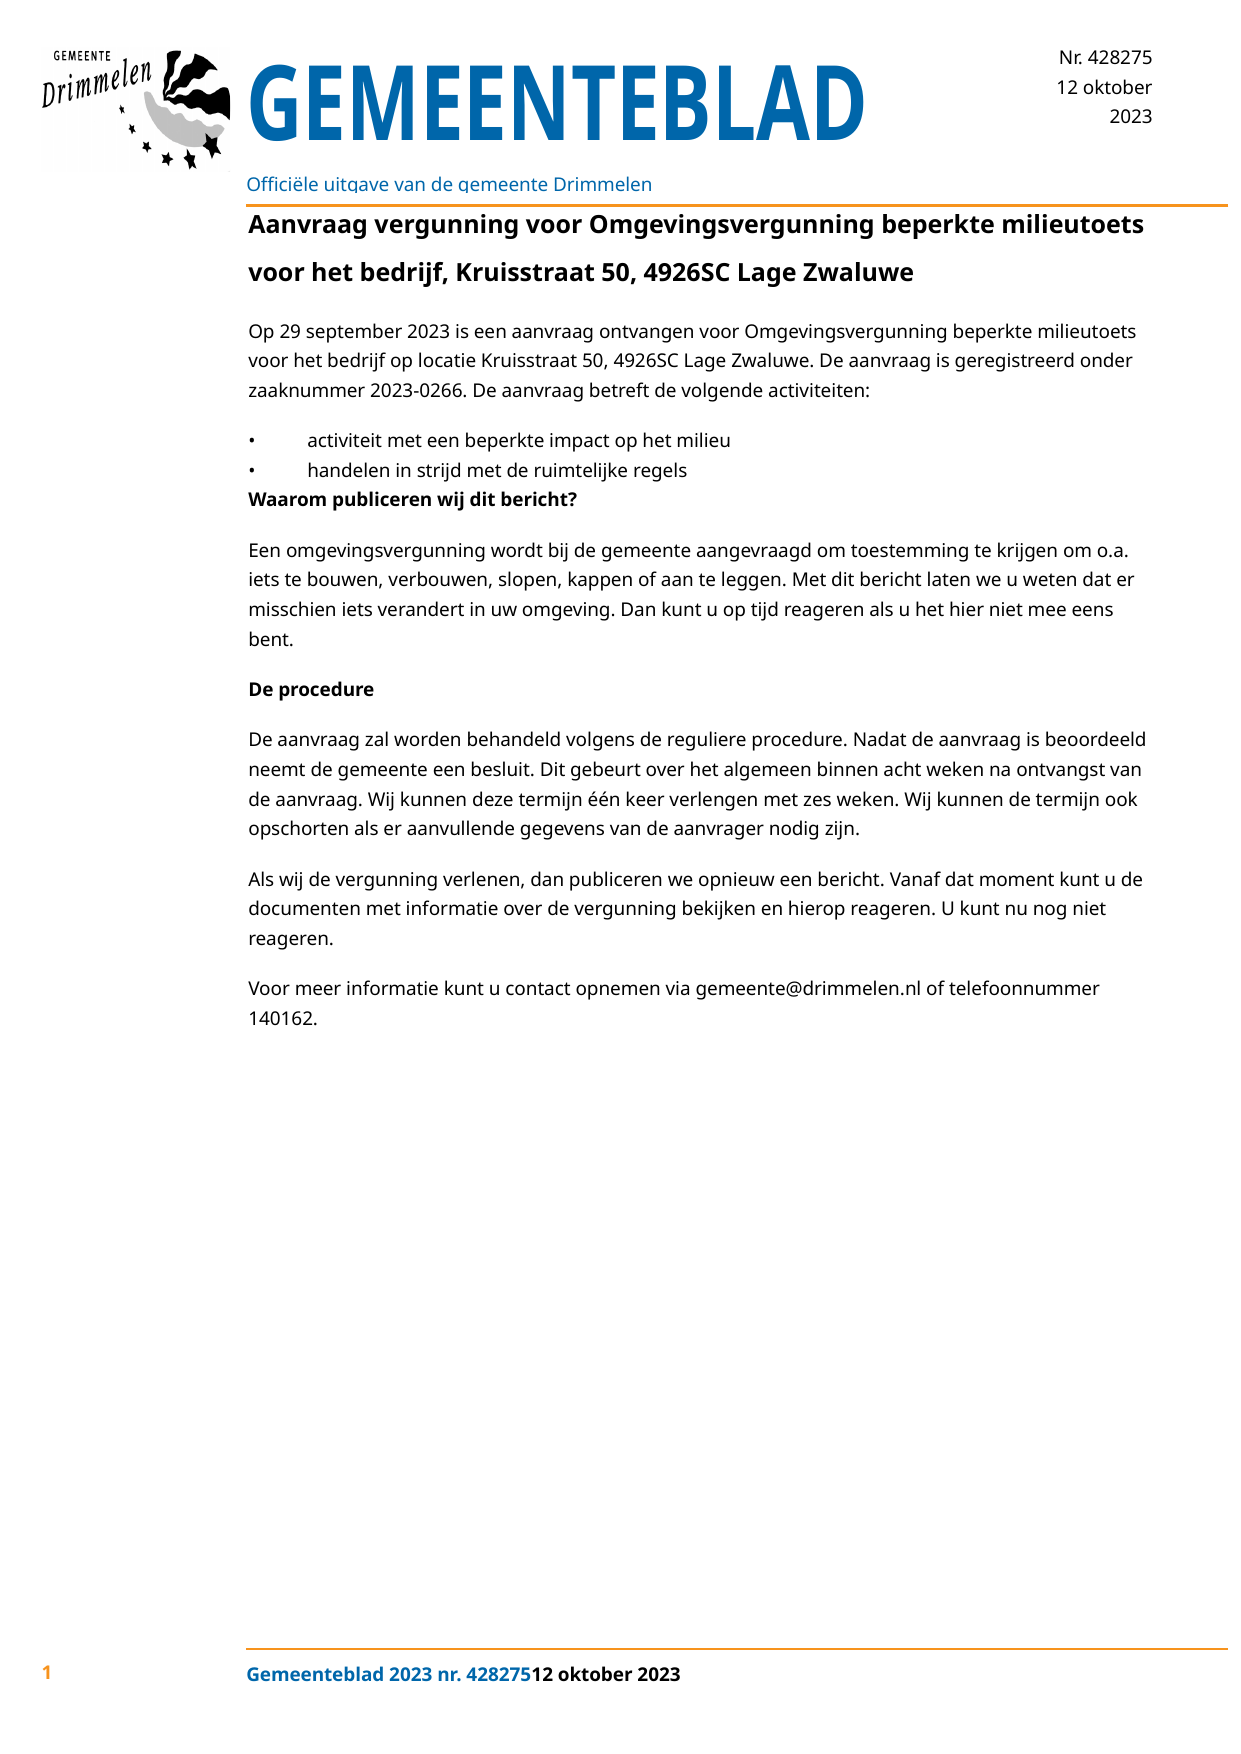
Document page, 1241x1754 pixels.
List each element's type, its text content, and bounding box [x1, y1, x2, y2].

text De aanvraag zal worden behandeld volgens de reguliere procedure. Nadat de aanvraag is beoordeeld neemt de gemeente een besluit. Dit gebeurt over het algemeen binnen acht weken na ontvangst van de aanvraag. Wij kunnen deze termijn één keer verlengen met zes weken. Wij kunnen de termijn ook opschorten als er aanvullende gegevens van de aanvrager nodig zijn. [248, 727, 1152, 841]
text Waarom publiceren wij dit bericht? [248, 487, 1152, 512]
text Op 29 september 2023 is een aanvraag ontvangen voor Omgevingsvergunning beperkte milieutoets voor het bedrijf op locatie Kruisstraat 50, 4926SC Lage Zwaluwe. De aanvraag is geregistreerd onder zaaknummer 2023-0266. De aanvraag betreft de volgende activiteiten: [248, 318, 1152, 403]
text Als wij de vergunning verlenen, dan publiceren we opnieuw een bericht. Vanaf dat moment kunt u de documenten met informatie over de vergunning bekijken en hierop reageren. U kunt nu nog niet reageren. [248, 866, 1152, 951]
text Aanvraag vergunning voor Omgevingsvergunning beperkte milieutoets voor het bedrijf, Kruisstraat 50, 4926SC Lage Zwaluwe [248, 207, 1152, 288]
list handelen in strijd met de ruimtelijke regels [248, 457, 1152, 483]
picture [41, 47, 231, 172]
list activiteit met een beperkte impact op het milieu [248, 427, 1152, 453]
text Een omgevingsvergunning wordt bij de gemeente aangevraagd om toestemming te krijgen om o.a. iets te bouwen, verbouwen, slopen, kappen of aan te leggen. Met dit bericht laten we u weten dat er misschien iets verandert in uw omgeving. Dan kunt u op tijd reageren als u het hier niet mee eens bent. [248, 537, 1152, 652]
text Voor meer informatie kunt u contact opnemen via gemeente@drimmelen.nl of telefoonnummer 140162. [248, 975, 1152, 1031]
text De procedure [248, 676, 1152, 702]
